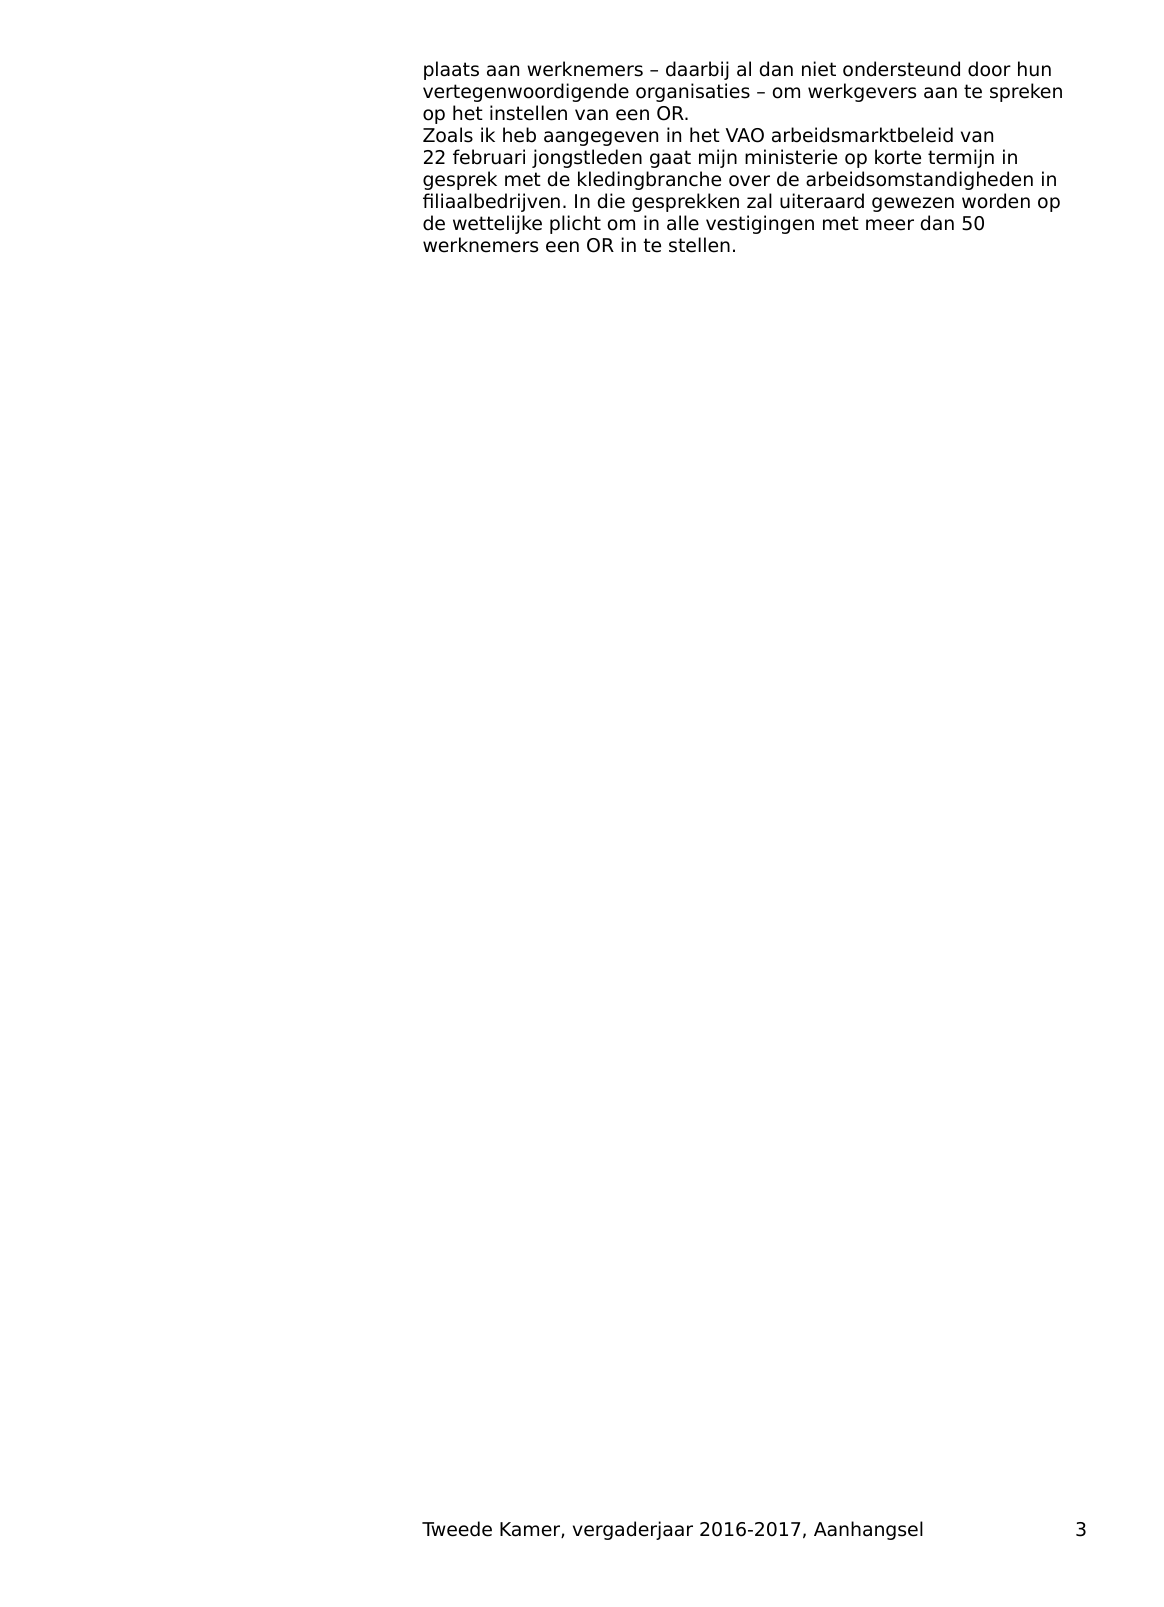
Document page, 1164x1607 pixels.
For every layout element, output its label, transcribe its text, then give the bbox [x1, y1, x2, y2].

text plaats aan werknemers – daarbij al dan niet ondersteund door hun vertegenwoordigende organisaties – om werkgevers aan te spreken op het instellen van een OR. [422, 59, 1087, 125]
text Zoals ik heb aangegeven in het VAO arbeidsmarktbeleid van 22 februari jongstleden gaat mijn ministerie op korte termijn in gesprek met de kledingbranche over de arbeidsomstandigheden in filiaalbedrijven. In die gesprekken zal uiteraard gewezen worden op de wettelijke plicht om in alle vestigingen met meer dan 50 werknemers een OR in te stellen. [422, 125, 1087, 257]
